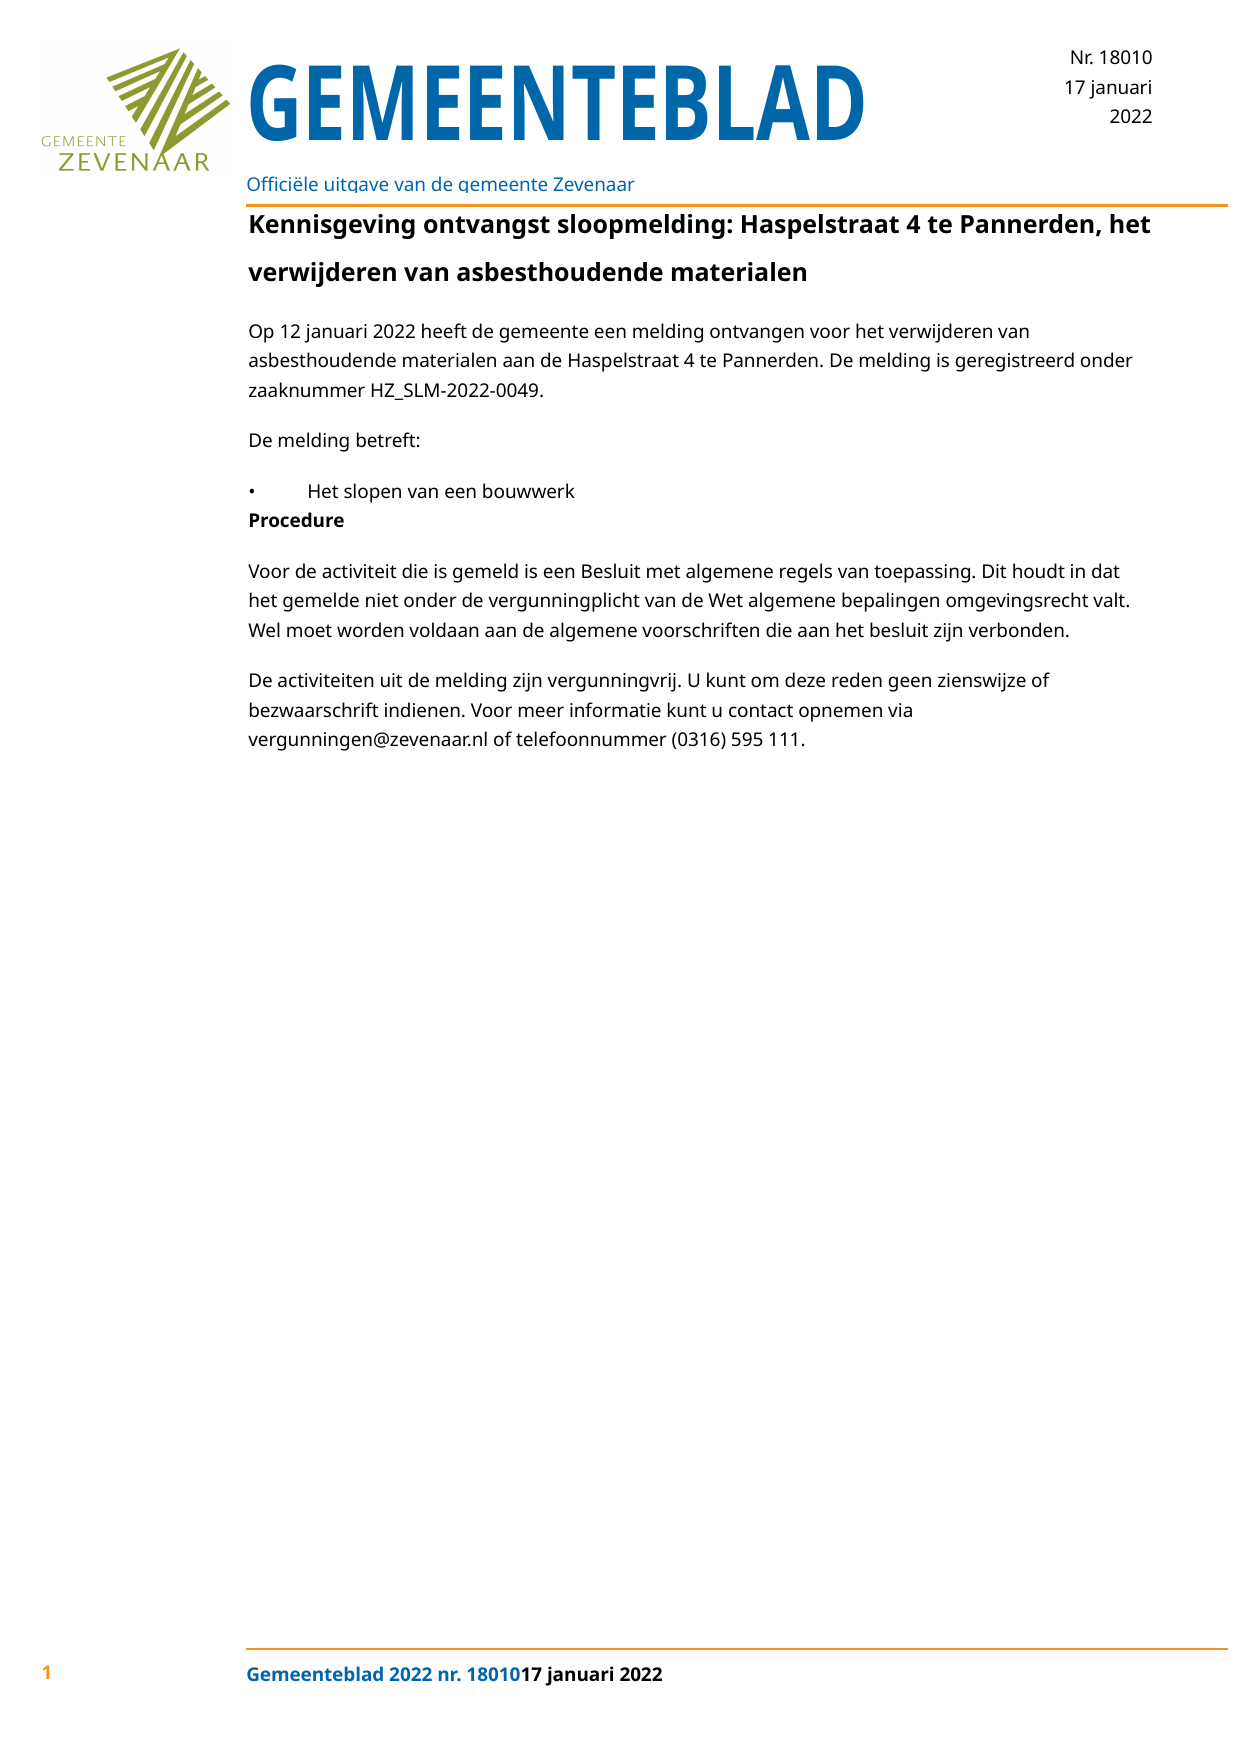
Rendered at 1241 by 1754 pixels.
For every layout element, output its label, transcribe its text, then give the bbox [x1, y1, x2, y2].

text De activiteiten uit de melding zijn vergunningvrij. U kunt om deze reden geen zienswijze of bezwaarschrift indienen. Voor meer informatie kunt u contact opnemen via vergunningen@zevenaar.nl of telefoonnummer (0316) 595 111. [248, 667, 1152, 752]
picture [41, 47, 231, 172]
text Voor de activiteit die is gemeld is een Besluit met algemene regels van toepassing. Dit houdt in dat het gemelde niet onder de vergunningplicht van de Wet algemene bepalingen omgevingsrecht valt. Wel moet worden voldaan aan de algemene voorschriften die aan het besluit zijn verbonden. [248, 558, 1152, 643]
text Op 12 januari 2022 heeft de gemeente een melding ontvangen voor het verwijderen van asbesthoudende materialen aan de Haspelstraat 4 te Pannerden. De melding is geregistreerd onder zaaknummer HZ_SLM-2022-0049. [248, 318, 1152, 403]
list Het slopen van een bouwwerk [248, 478, 1152, 504]
text Kennisgeving ontvangst sloopmelding: Haspelstraat 4 te Pannerden, het verwijderen van asbesthoudende materialen [248, 207, 1152, 288]
text De melding betreft: [248, 427, 1152, 453]
text Procedure [248, 507, 1152, 533]
